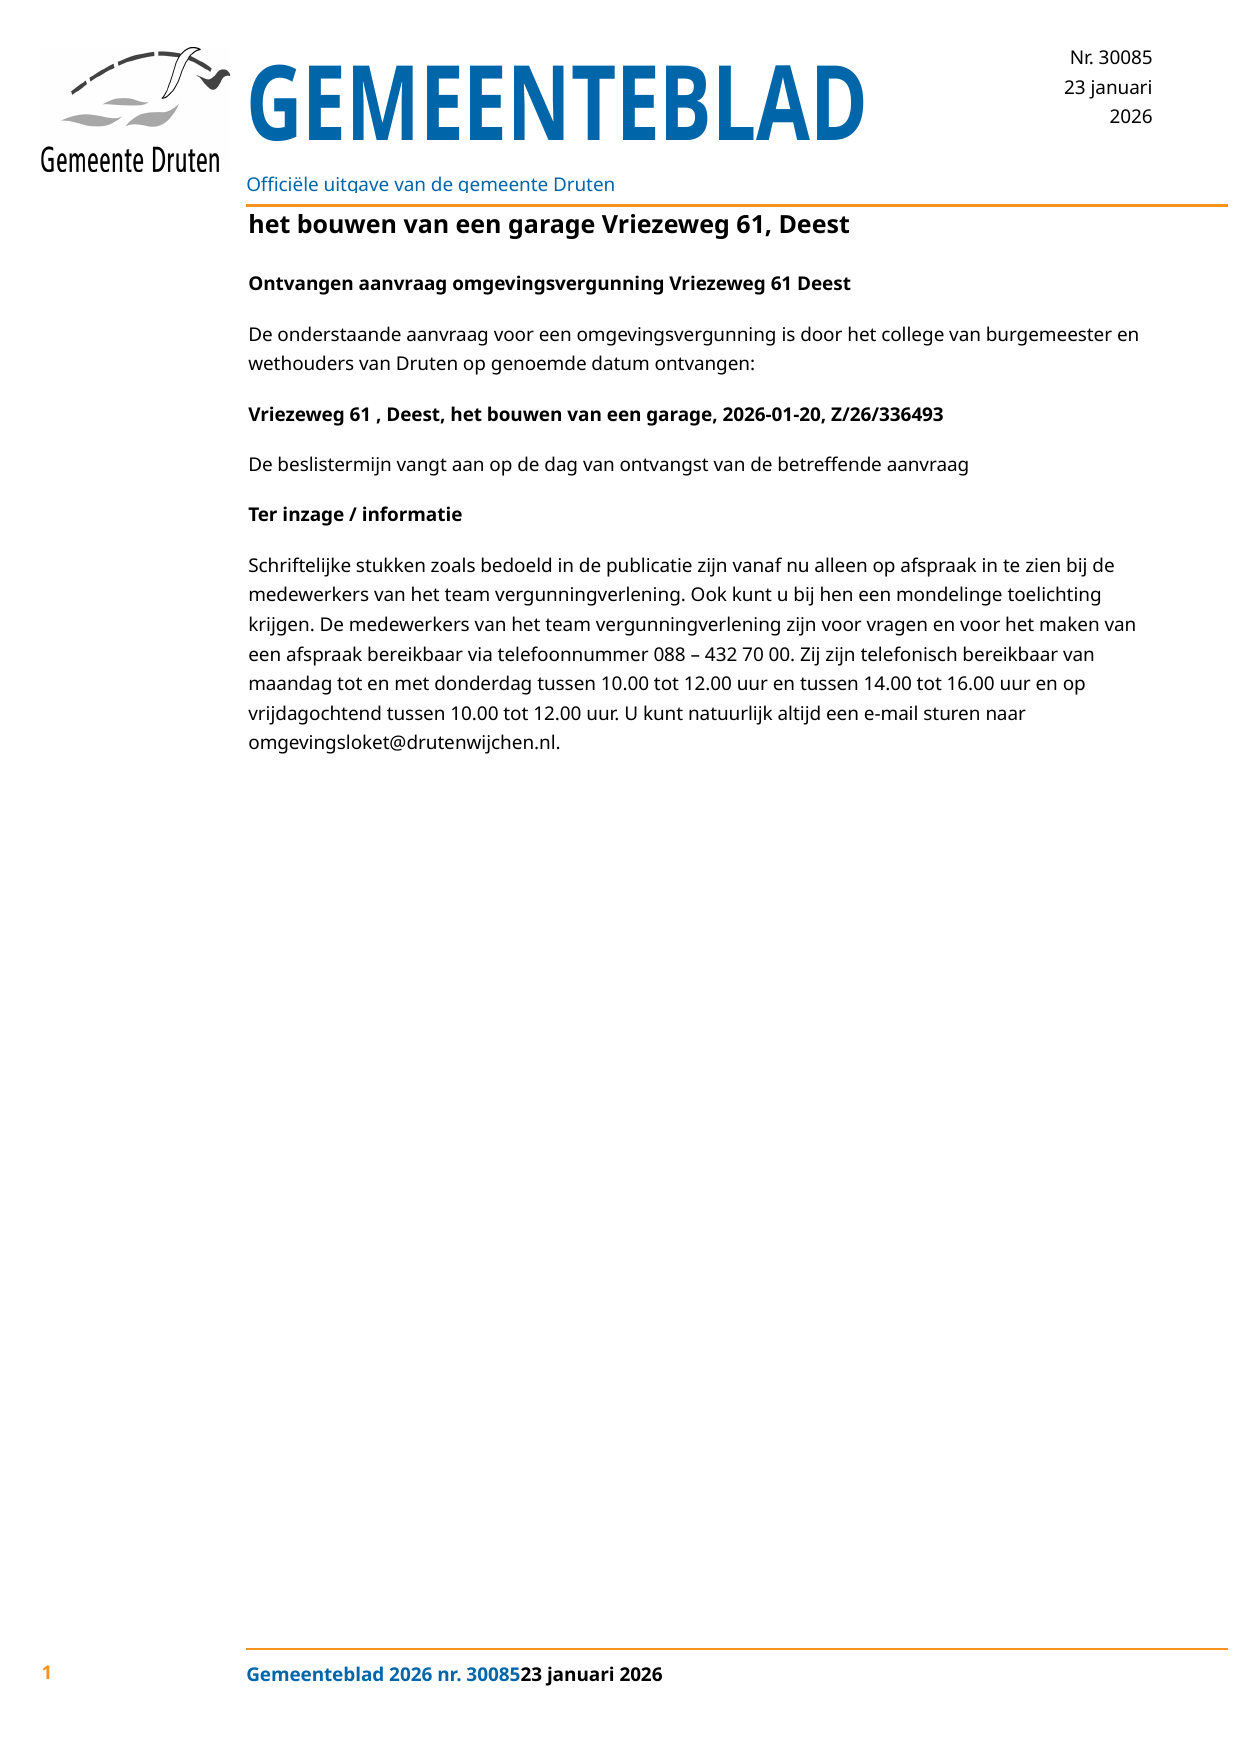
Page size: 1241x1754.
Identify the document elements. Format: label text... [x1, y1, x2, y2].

text De onderstaande aanvraag voor een omgevingsvergunning is door het college van burgemeester en wethouders van Druten op genoemde datum ontvangen: [248, 321, 1152, 376]
text het bouwen van een garage Vriezeweg 61, Deest [248, 207, 1152, 241]
text Vriezeweg 61 , Deest, het bouwen van een garage, 2026-01-20, Z/26/336493 [248, 401, 1152, 426]
text De beslistermijn vangt aan op de dag van ontvangst van de betreffende aanvraag [248, 451, 1152, 477]
text Ter inzage / informatie [248, 502, 1152, 527]
text Schriftelijke stukken zoals bedoeld in de publicatie zijn vanaf nu alleen op afspraak in te zien bij de medewerkers van het team vergunningverlening. Ook kunt u bij hen een mondelinge toelichting krijgen. De medewerkers van het team vergunningverlening zijn voor vragen en voor het maken van een afspraak bereikbaar via telefoonnummer 088 – 432 70 00. Zij zijn telefonisch bereikbaar van maandag tot en met donderdag tussen 10.00 tot 12.00 uur en tussen 14.00 tot 16.00 uur en op vrijdagochtend tussen 10.00 tot 12.00 uur. U kunt natuurlijk altijd een e-mail sturen naar omgevingsloket@drutenwijchen.nl. [248, 552, 1152, 755]
text Ontvangen aanvraag omgevingsvergunning Vriezeweg 61 Deest [248, 270, 1152, 296]
picture [41, 47, 231, 172]
